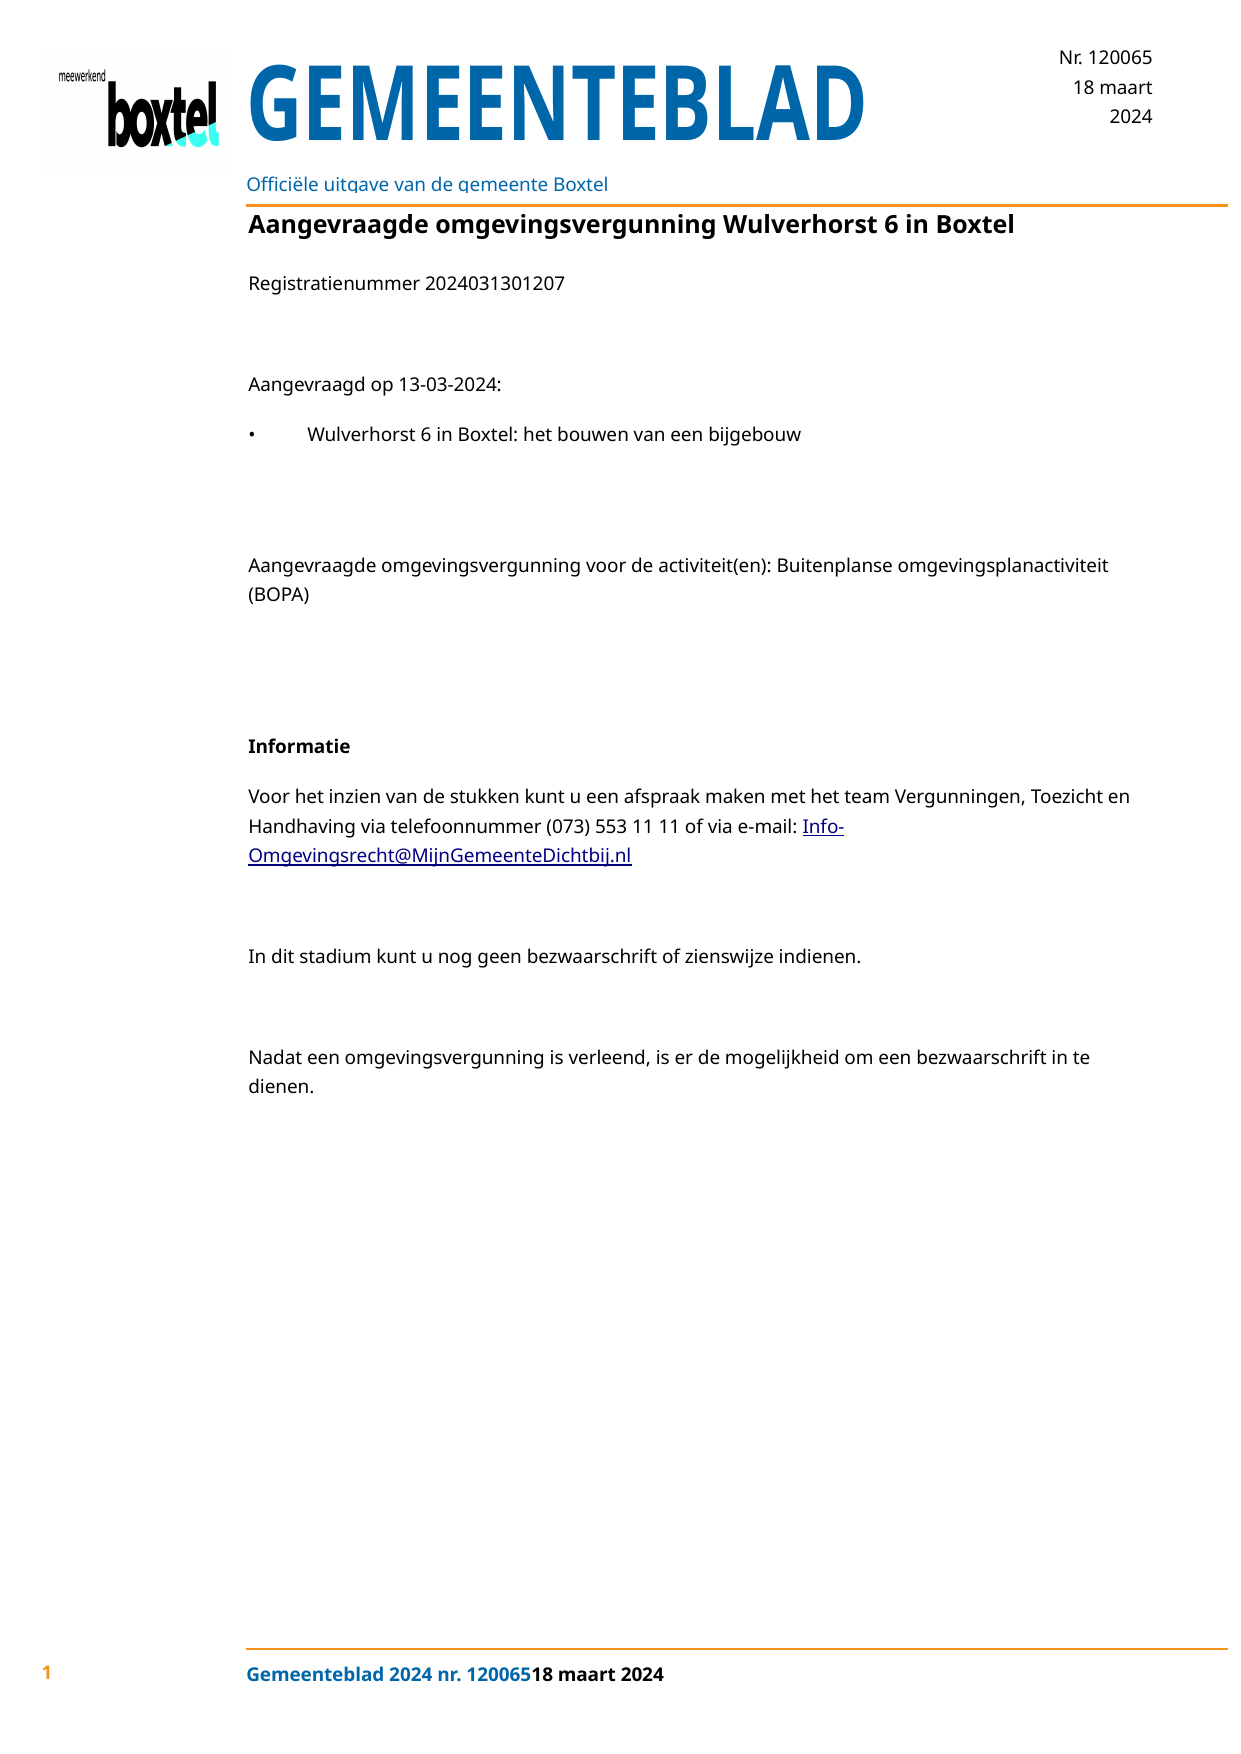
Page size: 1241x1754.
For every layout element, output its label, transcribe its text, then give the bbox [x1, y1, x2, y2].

text Aangevraagde omgevingsvergunning Wulverhorst 6 in Boxtel [248, 207, 1152, 241]
text Aangevraagd op 13-03-2024: [248, 371, 1152, 397]
picture [41, 47, 231, 172]
text In dit stadium kunt u nog geen bezwaarschrift of zienswijze indienen. [248, 943, 1152, 969]
text Voor het inzien van de stukken kunt u een afspraak maken met het team Vergunningen, Toezicht en Handhaving via telefoonnummer (073) 553 11 11 of via e-mail: Info-Omgevingsrecht@MijnGemeenteDichtbij.nl [248, 783, 1152, 868]
text Nadat een omgevingsvergunning is verleend, is er de mogelijkheid om een bezwaarschrift in te dienen. [248, 1044, 1152, 1099]
text Registratienummer 2024031301207 [248, 270, 1152, 296]
list Wulverhorst 6 in Boxtel: het bouwen van een bijgebouw [248, 422, 1152, 447]
text Informatie [248, 733, 1152, 758]
text Aangevraagde omgevingsvergunning voor de activiteit(en): Buitenplanse omgevingsplanactiviteit (BOPA) [248, 552, 1152, 607]
